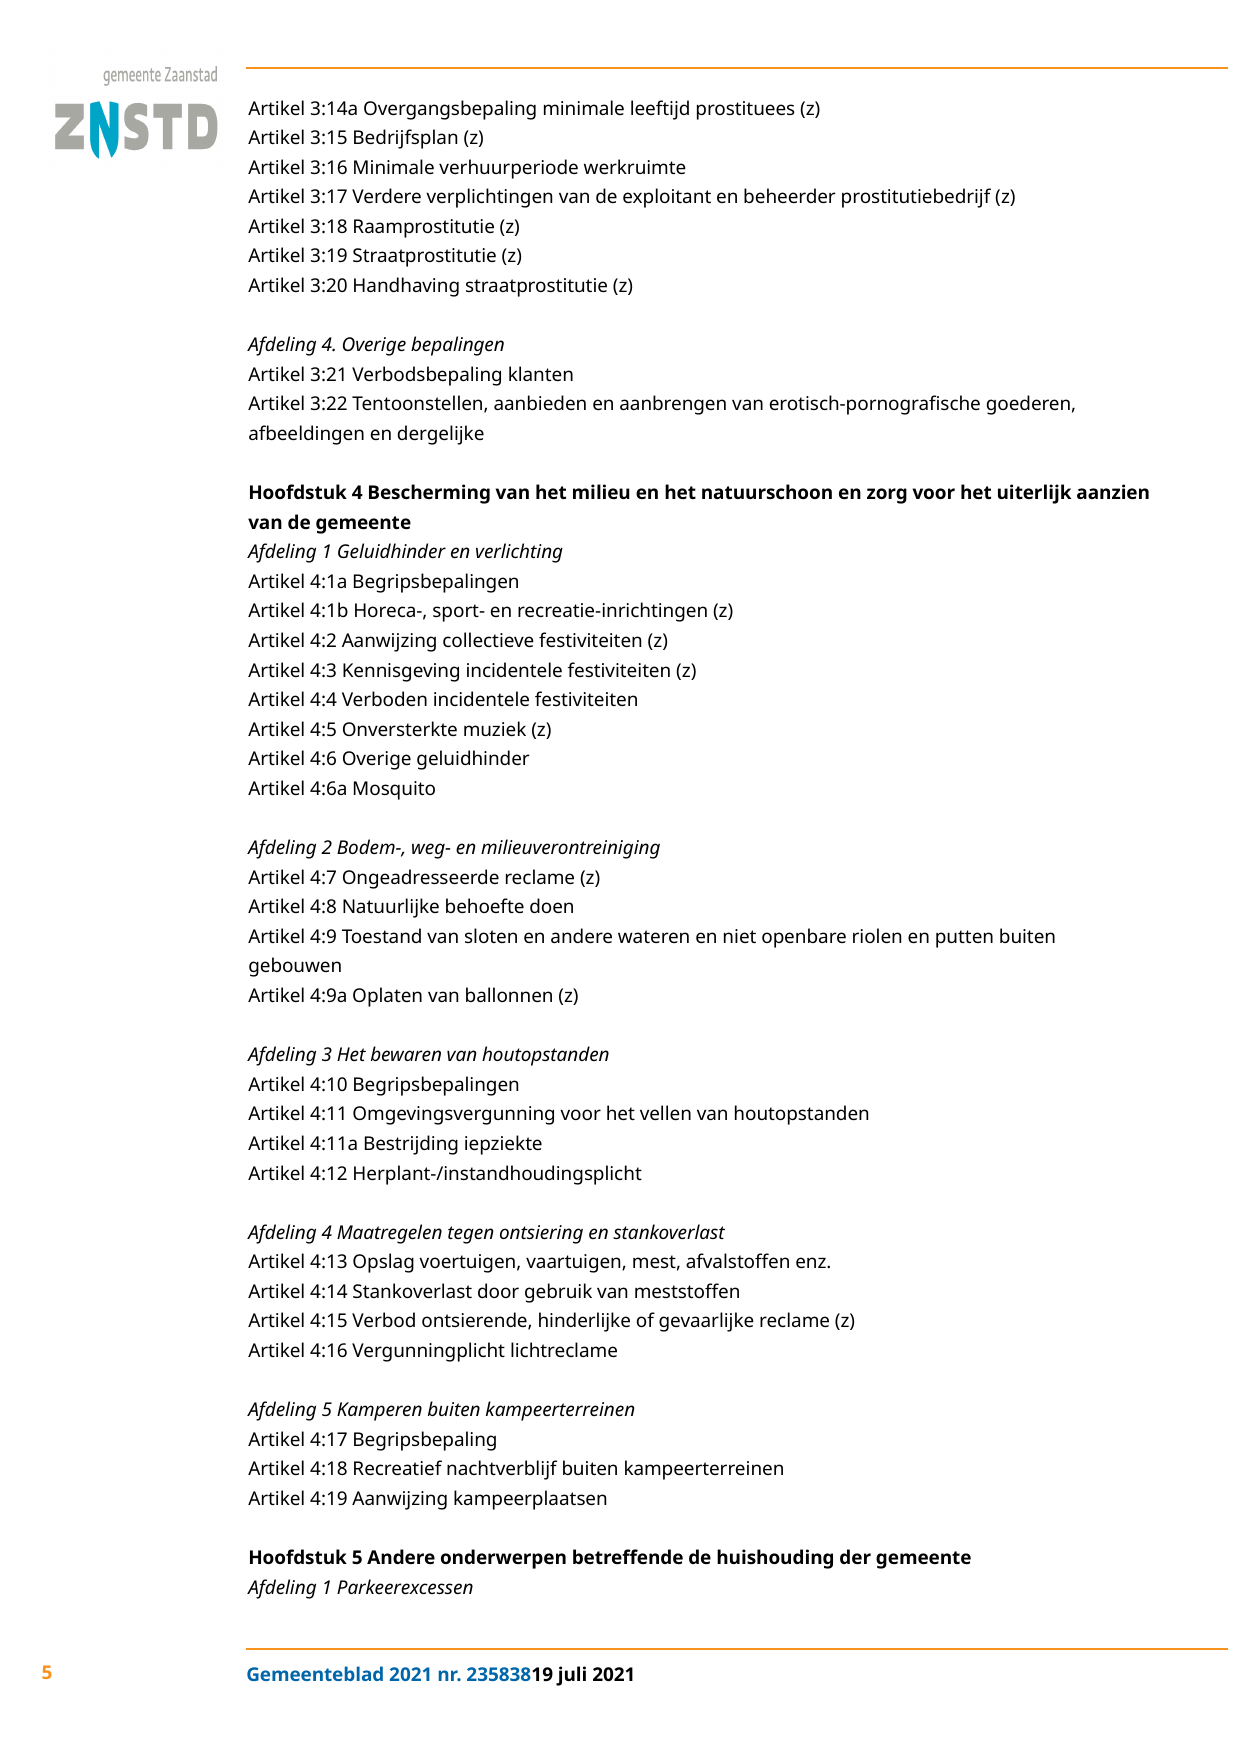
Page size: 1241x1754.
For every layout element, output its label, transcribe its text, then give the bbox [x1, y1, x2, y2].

text Artikel 4:10 Begripsbepalingen [248, 1071, 1152, 1097]
picture [41, 47, 231, 172]
text Artikel 4:11a Bestrijding iepziekte [248, 1130, 1152, 1156]
text Hoofdstuk 4 Bescherming van het milieu en het natuurschoon en zorg voor het uiterlijk aanzien van de gemeente [248, 479, 1152, 535]
text Hoofdstuk 5 Andere onderwerpen betreffende de huishouding der gemeente [248, 1544, 1152, 1570]
text Artikel 4:9 Toestand van sloten en andere wateren en niet openbare riolen en putten buiten gebouwen [248, 923, 1152, 978]
text Artikel 3:19 Straatprostitutie (z) [248, 243, 1152, 268]
text Afdeling 1 Parkeerexcessen [248, 1574, 1152, 1600]
text Artikel 4:17 Begripsbepaling [248, 1426, 1152, 1452]
text Artikel 4:1a Begripsbepalingen [248, 568, 1152, 594]
text Artikel 3:17 Verdere verplichtingen van de exploitant en beheerder prostitutiebedrijf (z) [248, 183, 1152, 209]
text Artikel 4:19 Aanwijzing kampeerplaatsen [248, 1485, 1152, 1511]
text Afdeling 1 Geluidhinder en verlichting [248, 538, 1152, 564]
text Artikel 4:5 Onversterkte muziek (z) [248, 716, 1152, 742]
text Artikel 4:12 Herplant-/instandhoudingsplicht [248, 1160, 1152, 1186]
text Artikel 3:14a Overgangsbepaling minimale leeftijd prostituees (z) [248, 95, 1152, 121]
text Afdeling 4. Overige bepalingen [248, 331, 1152, 357]
text Artikel 3:15 Bedrijfsplan (z) [248, 124, 1152, 150]
text Artikel 4:11 Omgevingsvergunning voor het vellen van houtopstanden [248, 1101, 1152, 1126]
text Artikel 4:14 Stankoverlast door gebruik van meststoffen [248, 1278, 1152, 1304]
text Artikel 3:20 Handhaving straatprostitutie (z) [248, 272, 1152, 298]
text Afdeling 4 Maatregelen tegen ontsiering en stankoverlast [248, 1219, 1152, 1245]
text Artikel 4:1b Horeca-, sport- en recreatie-inrichtingen (z) [248, 598, 1152, 623]
text Artikel 4:9a Oplaten van ballonnen (z) [248, 982, 1152, 1008]
text Artikel 3:18 Raamprostitutie (z) [248, 213, 1152, 239]
text Artikel 3:21 Verbodsbepaling klanten [248, 361, 1152, 387]
text Artikel 4:6 Overige geluidhinder [248, 746, 1152, 771]
text Afdeling 3 Het bewaren van houtopstanden [248, 1041, 1152, 1067]
text Artikel 4:7 Ongeadresseerde reclame (z) [248, 864, 1152, 890]
text Artikel 4:3 Kennisgeving incidentele festiviteiten (z) [248, 657, 1152, 683]
text Artikel 4:2 Aanwijzing collectieve festiviteiten (z) [248, 627, 1152, 653]
text Artikel 4:13 Opslag voertuigen, vaartuigen, mest, afvalstoffen enz. [248, 1248, 1152, 1274]
text Artikel 4:16 Vergunningplicht lichtreclame [248, 1337, 1152, 1363]
text Artikel 4:18 Recreatief nachtverblijf buiten kampeerterreinen [248, 1456, 1152, 1481]
text Artikel 4:15 Verbod ontsierende, hinderlijke of gevaarlijke reclame (z) [248, 1308, 1152, 1333]
text Artikel 3:16 Minimale verhuurperiode werkruimte [248, 154, 1152, 180]
text Artikel 4:6a Mosquito [248, 775, 1152, 801]
text Artikel 3:22 Tentoonstellen, aanbieden en aanbrengen van erotisch-pornografische goederen, afbeeldingen en dergelijke [248, 391, 1152, 446]
text Artikel 4:4 Verboden incidentele festiviteiten [248, 686, 1152, 712]
text Artikel 4:8 Natuurlijke behoefte doen [248, 893, 1152, 919]
text Afdeling 2 Bodem-, weg- en milieuverontreiniging [248, 834, 1152, 860]
text Afdeling 5 Kamperen buiten kampeerterreinen [248, 1396, 1152, 1422]
